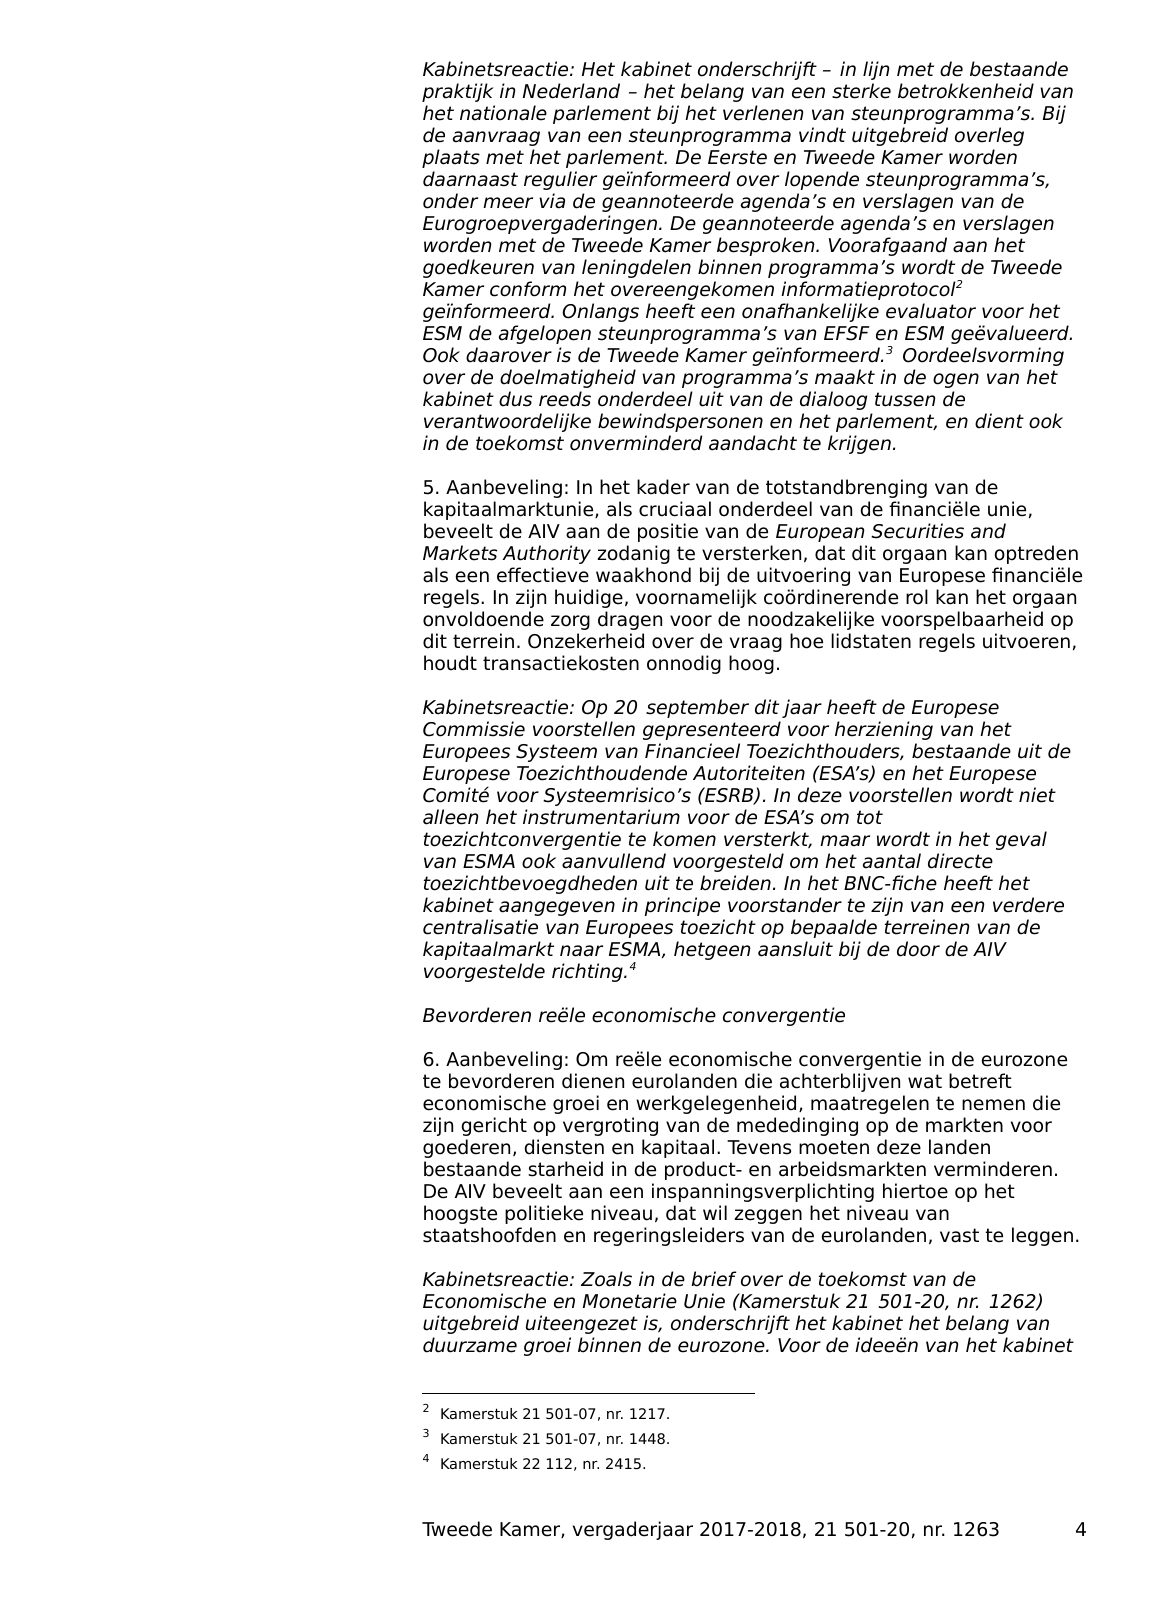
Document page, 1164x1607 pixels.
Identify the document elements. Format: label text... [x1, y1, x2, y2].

text Kabinetsreactie: Zoals in de brief over de toekomst van de Economische en Monetarie Unie (Kamerstuk 21 501-20, nr. 1262) uitgebreid uiteengezet is, onderschrijft het kabinet het belang van duurzame groei binnen de eurozone. Voor de ideeën van het kabinet [422, 1269, 1087, 1357]
subtitle Bevorderen reële economische convergentie [422, 1005, 1087, 1027]
text Kamerstuk 21 501-07, nr. 1448. [422, 1427, 1087, 1449]
text 6. Aanbeveling: Om reële economische convergentie in de eurozone te bevorderen dienen eurolanden die achterblijven wat betreft economische groei en werkgelegenheid, maatregelen te nemen die zijn gericht op vergroting van de mededinging op de markten voor goederen, diensten en kapitaal. Tevens moeten deze landen bestaande starheid in de product- en arbeidsmarkten verminderen. De AIV beveelt aan een inspanningsverplichting hiertoe op het hoogste politieke niveau, dat wil zeggen het niveau van staatshoofden en regeringsleiders van de eurolanden, vast te leggen. [422, 1049, 1087, 1247]
text Kabinetsreactie: Het kabinet onderschrijft – in lijn met de bestaande praktijk in Nederland – het belang van een sterke betrokkenheid van het nationale parlement bij het verlenen van steunprogramma’s. Bij de aanvraag van een steunprogramma vindt uitgebreid overleg plaats met het parlement. De Eerste en Tweede Kamer worden daarnaast regulier geïnformeerd over lopende steunprogramma’s, onder meer via de geannoteerde agenda’s en verslagen van de Eurogroepvergaderingen. De geannoteerde agenda’s en verslagen worden met de Tweede Kamer besproken. Voorafgaand aan het goedkeuren van leningdelen binnen programma’s wordt de Tweede Kamer conform het overeengekomen informatieprotocol geïnformeerd. Onlangs heeft een onafhankelijke evaluator voor het ESM de afgelopen steunprogramma’s van EFSF en ESM geëvalueerd. Ook daarover is de Tweede Kamer geïnformeerd. Oordeelsvorming over de doelmatigheid van programma’s maakt in de ogen van het kabinet dus reeds onderdeel uit van de dialoog tussen de verantwoordelijke bewindspersonen en het parlement, en dient ook in de toekomst onverminderd aandacht te krijgen. [422, 59, 1087, 455]
text Kamerstuk 22 112, nr. 2415. [422, 1452, 1087, 1474]
text Kabinetsreactie: Op 20 september dit jaar heeft de Europese Commissie voorstellen gepresenteerd voor herziening van het Europees Systeem van Financieel Toezichthouders, bestaande uit de Europese Toezichthoudende Autoriteiten (ESA’s) en het Europese Comité voor Systeemrisico’s (ESRB). In deze voorstellen wordt niet alleen het instrumentarium voor de ESA’s om tot toezichtconvergentie te komen versterkt, maar wordt in het geval van ESMA ook aanvullend voorgesteld om het aantal directe toezichtbevoegdheden uit te breiden. In het BNC-fiche heeft het kabinet aangegeven in principe voorstander te zijn van een verdere centralisatie van Europees toezicht op bepaalde terreinen van de kapitaalmarkt naar ESMA, hetgeen aansluit bij de door de AIV voorgestelde richting. [422, 697, 1087, 983]
text 5. Aanbeveling: In het kader van de totstandbrenging van de kapitaalmarktunie, als cruciaal onderdeel van de financiële unie, beveelt de AIV aan de positie van de European Securities and Markets Authority zodanig te versterken, dat dit orgaan kan optreden als een effectieve waakhond bij de uitvoering van Europese financiële regels. In zijn huidige, voornamelijk coördinerende rol kan het orgaan onvoldoende zorg dragen voor de noodzakelijke voorspelbaarheid op dit terrein. Onzekerheid over de vraag hoe lidstaten regels uitvoeren, houdt transactiekosten onnodig hoog. [422, 477, 1087, 675]
text Kamerstuk 21 501-07, nr. 1217. [422, 1402, 1087, 1424]
